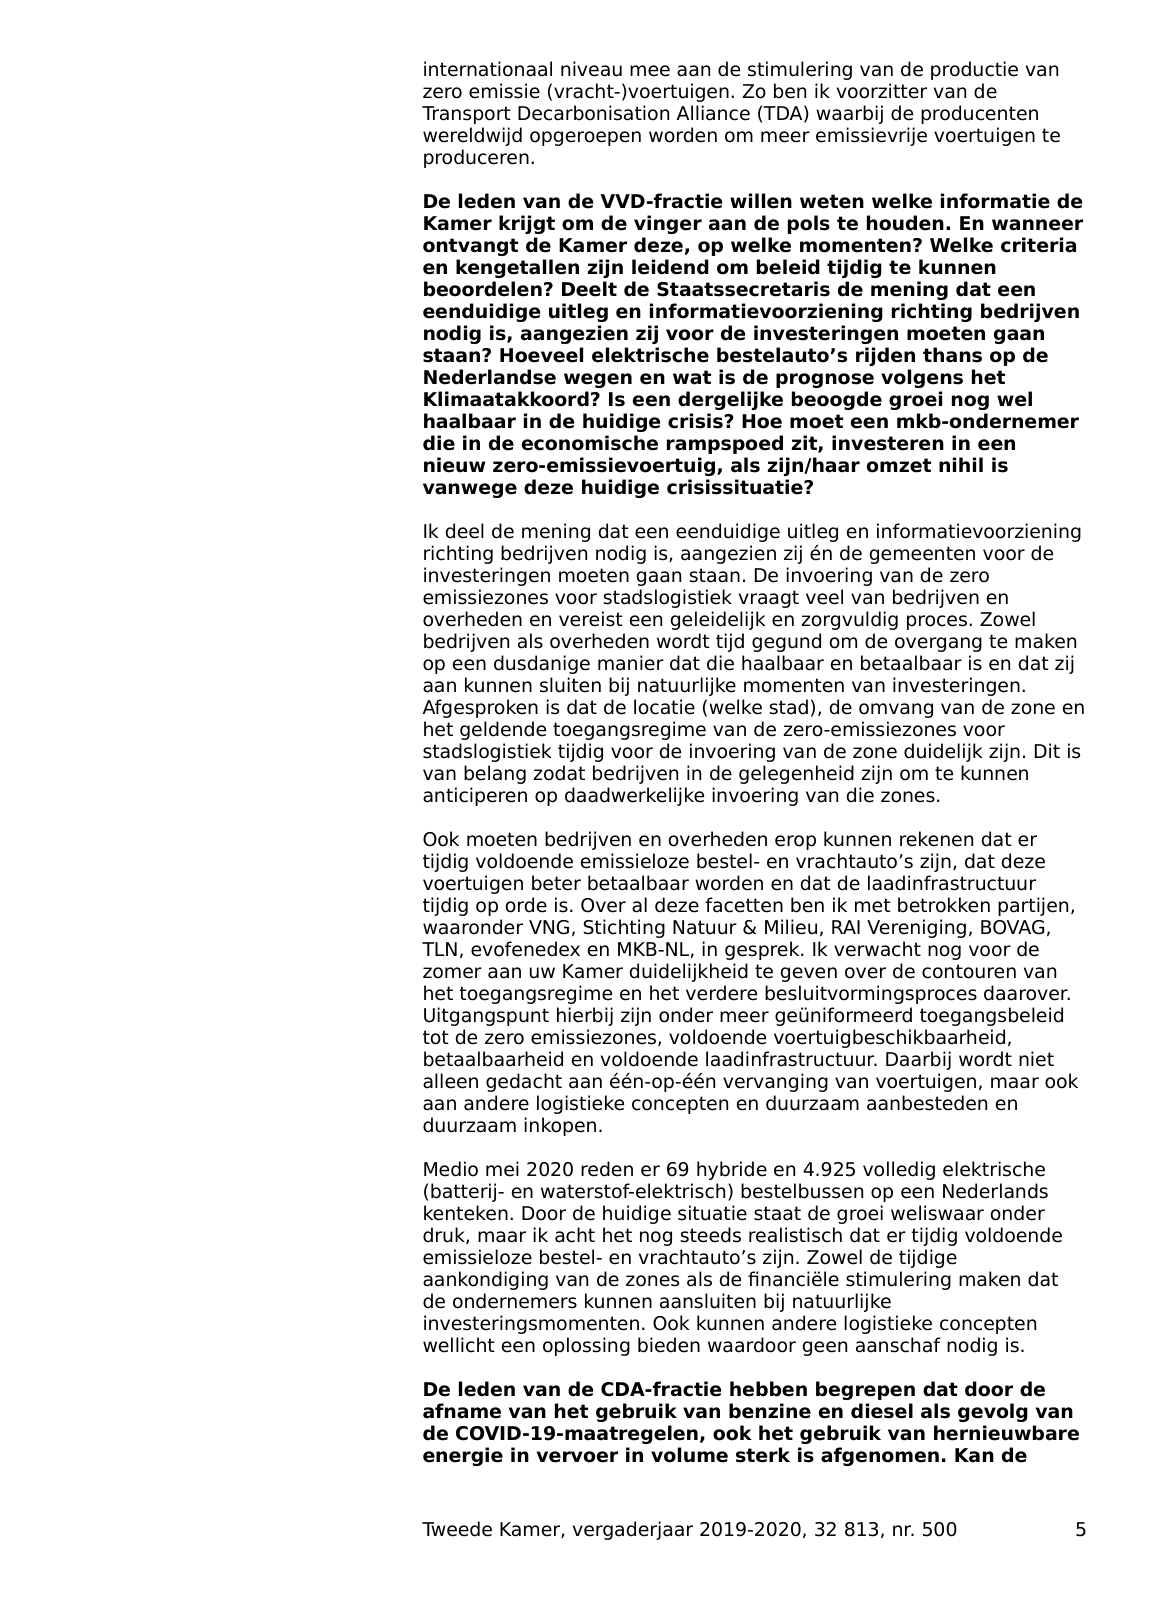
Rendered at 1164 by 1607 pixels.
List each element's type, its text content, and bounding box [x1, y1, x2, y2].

text Ook moeten bedrijven en overheden erop kunnen rekenen dat er tijdig voldoende emissieloze bestel- en vrachtauto’s zijn, dat deze voertuigen beter betaalbaar worden en dat de laadinfrastructuur tijdig op orde is. Over al deze facetten ben ik met betrokken partijen, waaronder VNG, Stichting Natuur & Milieu, RAI Vereniging, BOVAG, TLN, evofenedex en MKB-NL, in gesprek. Ik verwacht nog voor de zomer aan uw Kamer duidelijkheid te geven over de contouren van het toegangsregime en het verdere besluitvormingsproces daarover. Uitgangspunt hierbij zijn onder meer geüniformeerd toegangsbeleid tot de zero emissiezones, voldoende voertuigbeschikbaarheid, betaalbaarheid en voldoende laadinfrastructuur. Daarbij wordt niet alleen gedacht aan één-op-één vervanging van voertuigen, maar ook aan andere logistieke concepten en duurzaam aanbesteden en duurzaam inkopen. [422, 829, 1087, 1137]
text internationaal niveau mee aan de stimulering van de productie van zero emissie (vracht-)voertuigen. Zo ben ik voorzitter van de Transport Decarbonisation Alliance (TDA) waarbij de producenten wereldwijd opgeroepen worden om meer emissievrije voertuigen te produceren. [422, 59, 1087, 169]
text De leden van de CDA-fractie hebben begrepen dat door de afname van het gebruik van benzine en diesel als gevolg van de COVID-19-maatregelen, ook het gebruik van hernieuwbare energie in vervoer in volume sterk is afgenomen. Kan de [422, 1379, 1087, 1467]
text De leden van de VVD-fractie willen weten welke informatie de Kamer krijgt om de vinger aan de pols te houden. En wanneer ontvangt de Kamer deze, op welke momenten? Welke criteria en kengetallen zijn leidend om beleid tijdig te kunnen beoordelen? Deelt de Staatssecretaris de mening dat een eenduidige uitleg en informatievoorziening richting bedrijven nodig is, aangezien zij voor de investeringen moeten gaan staan? Hoeveel elektrische bestelauto’s rijden thans op de Nederlandse wegen en wat is de prognose volgens het Klimaatakkoord? Is een dergelijke beoogde groei nog wel haalbaar in de huidige crisis? Hoe moet een mkb-ondernemer die in de economische rampspoed zit, investeren in een nieuw zero-emissievoertuig, als zijn/haar omzet nihil is vanwege deze huidige crisissituatie? [422, 191, 1087, 499]
text Medio mei 2020 reden er 69 hybride en 4.925 volledig elektrische (batterij- en waterstof-elektrisch) bestelbussen op een Nederlands kenteken. Door de huidige situatie staat de groei weliswaar onder druk, maar ik acht het nog steeds realistisch dat er tijdig voldoende emissieloze bestel- en vrachtauto’s zijn. Zowel de tijdige aankondiging van de zones als de financiële stimulering maken dat de ondernemers kunnen aansluiten bij natuurlijke investeringsmomenten. Ook kunnen andere logistieke concepten wellicht een oplossing bieden waardoor geen aanschaf nodig is. [422, 1159, 1087, 1357]
text Ik deel de mening dat een eenduidige uitleg en informatievoorziening richting bedrijven nodig is, aangezien zij én de gemeenten voor de investeringen moeten gaan staan. De invoering van de zero emissiezones voor stadslogistiek vraagt veel van bedrijven en overheden en vereist een geleidelijk en zorgvuldig proces. Zowel bedrijven als overheden wordt tijd gegund om de overgang te maken op een dusdanige manier dat die haalbaar en betaalbaar is en dat zij aan kunnen sluiten bij natuurlijke momenten van investeringen. Afgesproken is dat de locatie (welke stad), de omvang van de zone en het geldende toegangsregime van de zero-emissiezones voor stadslogistiek tijdig voor de invoering van de zone duidelijk zijn. Dit is van belang zodat bedrijven in de gelegenheid zijn om te kunnen anticiperen op daadwerkelijke invoering van die zones. [422, 521, 1087, 807]
